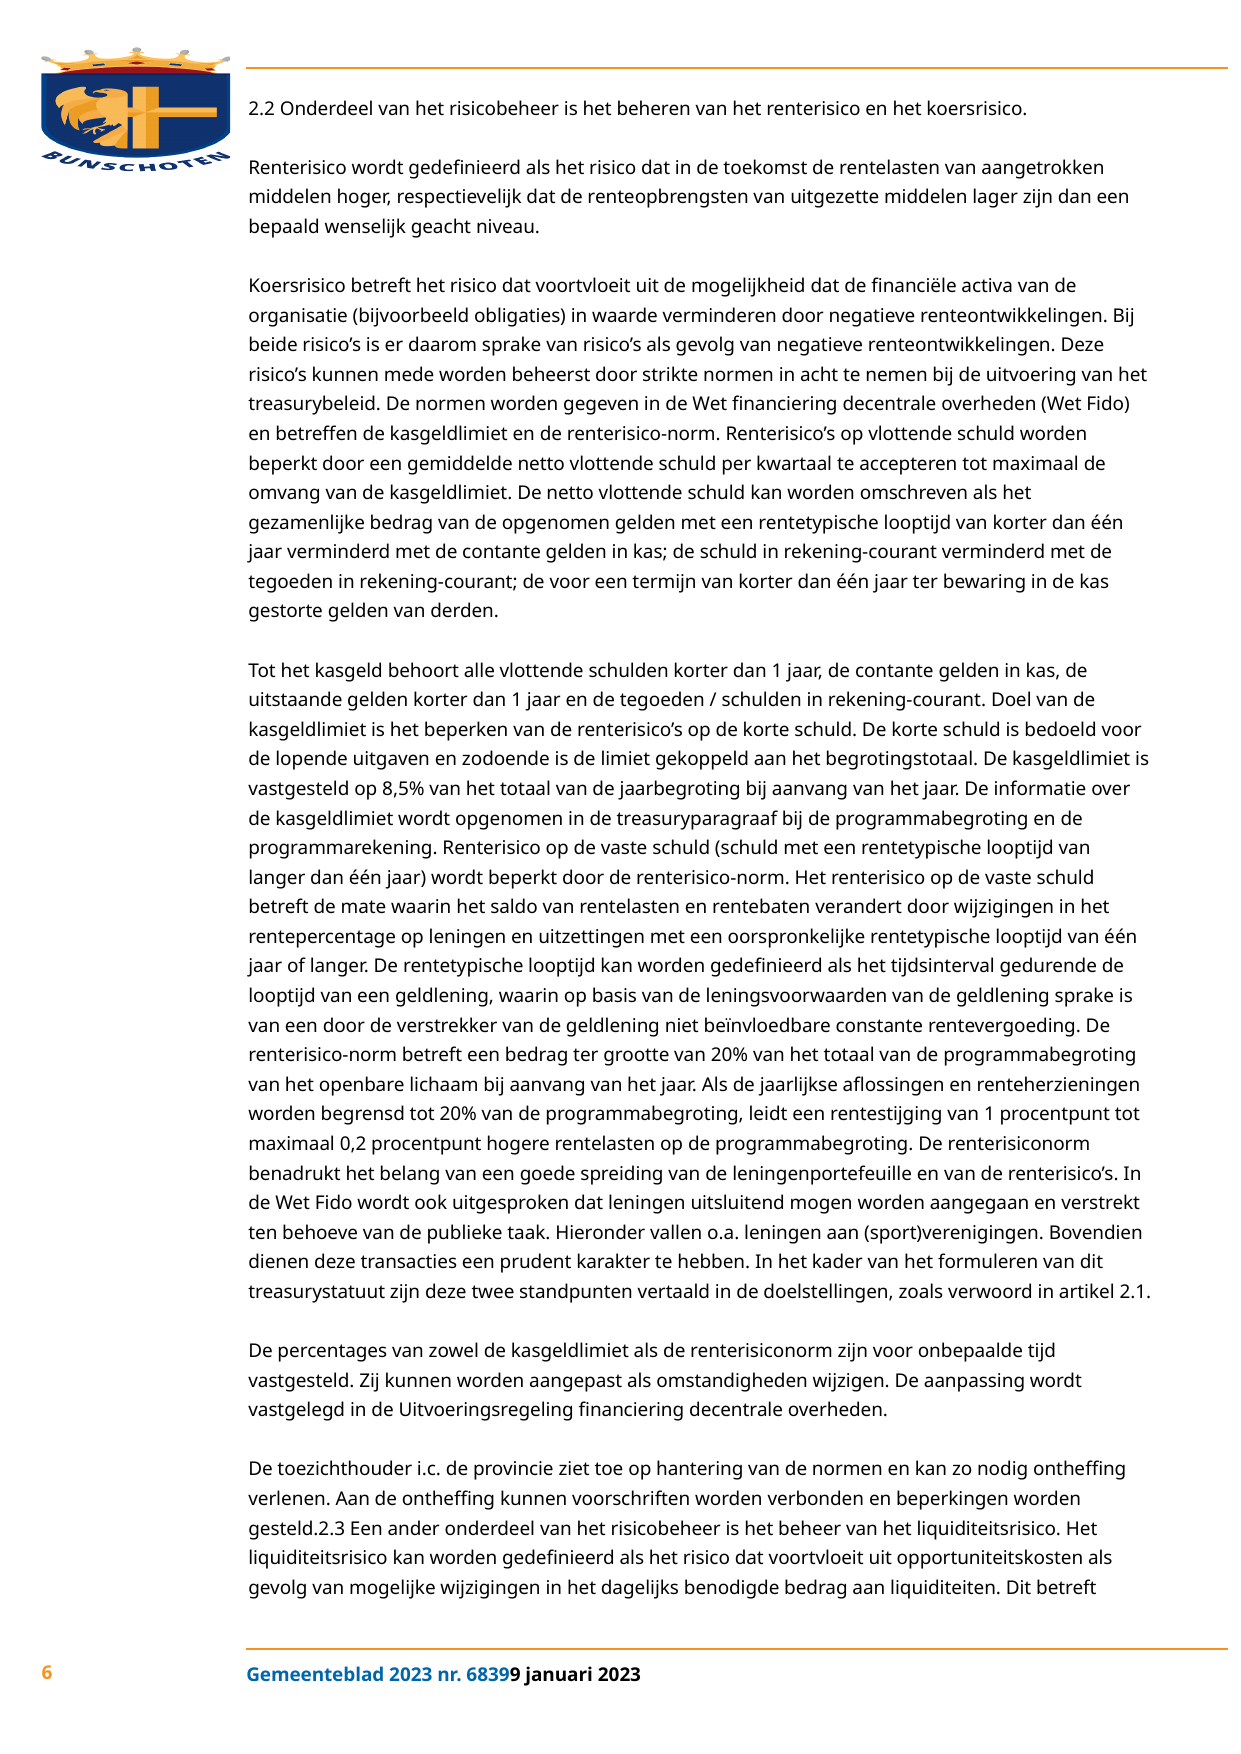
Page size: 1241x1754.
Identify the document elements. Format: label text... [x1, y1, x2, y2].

text Renterisico wordt gedefinieerd als het risico dat in de toekomst de rentelasten van aangetrokken middelen hoger, respectievelijk dat de renteopbrengsten van uitgezette middelen lager zijn dan een bepaald wenselijk geacht niveau. [248, 154, 1152, 239]
text 2.2 Onderdeel van het risicobeheer is het beheren van het renterisico en het koersrisico. [248, 95, 1152, 121]
text De percentages van zowel de kasgeldlimiet als de renterisiconorm zijn voor onbepaalde tijd vastgesteld. Zij kunnen worden aangepast als omstandigheden wijzigen. De aanpassing wordt vastgelegd in de Uitvoeringsregeling financiering decentrale overheden. [248, 1337, 1152, 1422]
text Koersrisico betreft het risico dat voortvloeit uit de mogelijkheid dat de financiële activa van de organisatie (bijvoorbeeld obligaties) in waarde verminderen door negatieve renteontwikkelingen. Bij beide risico’s is er daarom sprake van risico’s als gevolg van negatieve renteontwikkelingen. Deze risico’s kunnen mede worden beheerst door strikte normen in acht te nemen bij de uitvoering van het treasurybeleid. De normen worden gegeven in de Wet financiering decentrale overheden (Wet Fido) en betreffen de kasgeldlimiet en de renterisico-norm. Renterisico’s op vlottende schuld worden beperkt door een gemiddelde netto vlottende schuld per kwartaal te accepteren tot maximaal de omvang van de kasgeldlimiet. De netto vlottende schuld kan worden omschreven als het gezamenlijke bedrag van de opgenomen gelden met een rentetypische looptijd van korter dan één jaar verminderd met de contante gelden in kas; de schuld in rekening-courant verminderd met de tegoeden in rekening-courant; de voor een termijn van korter dan één jaar ter bewaring in de kas gestorte gelden van derden. [248, 272, 1152, 623]
text Tot het kasgeld behoort alle vlottende schulden korter dan 1 jaar, de contante gelden in kas, de uitstaande gelden korter dan 1 jaar en de tegoeden / schulden in rekening-courant. Doel van de kasgeldlimiet is het beperken van de renterisico’s op de korte schuld. De korte schuld is bedoeld voor de lopende uitgaven en zodoende is de limiet gekoppeld aan het begrotingstotaal. De kasgeldlimiet is vastgesteld op 8,5% van het totaal van de jaarbegroting bij aanvang van het jaar. De informatie over de kasgeldlimiet wordt opgenomen in de treasuryparagraaf bij de programmabegroting en de programmarekening. Renterisico op de vaste schuld (schuld met een rentetypische looptijd van langer dan één jaar) wordt beperkt door de renterisico-norm. Het renterisico op de vaste schuld betreft de mate waarin het saldo van rentelasten en rentebaten verandert door wijzigingen in het rentepercentage op leningen en uitzettingen met een oorspronkelijke rentetypische looptijd van één jaar of langer. De rentetypische looptijd kan worden gedefinieerd als het tijdsinterval gedurende de looptijd van een geldlening, waarin op basis van de leningsvoorwaarden van de geldlening sprake is van een door de verstrekker van de geldlening niet beïnvloedbare constante rentevergoeding. De renterisico-norm betreft een bedrag ter grootte van 20% van het totaal van de programmabegroting van het openbare lichaam bij aanvang van het jaar. Als de jaarlijkse aflossingen en renteherzieningen worden begrensd tot 20% van de programmabegroting, leidt een rentestijging van 1 procentpunt tot maximaal 0,2 procentpunt hogere rentelasten op de programmabegroting. De renterisiconorm benadrukt het belang van een goede spreiding van de leningenportefeuille en van de renterisico’s. In de Wet Fido wordt ook uitgesproken dat leningen uitsluitend mogen worden aangegaan en verstrekt ten behoeve van de publieke taak. Hieronder vallen o.a. leningen aan (sport)verenigingen. Bovendien dienen deze transacties een prudent karakter te hebben. In het kader van het formuleren van dit treasurystatuut zijn deze twee standpunten vertaald in de doelstellingen, zoals verwoord in artikel 2.1. [248, 657, 1152, 1304]
text De toezichthouder i.c. de provincie ziet toe op hantering van de normen en kan zo nodig ontheffing verlenen. Aan de ontheffing kunnen voorschriften worden verbonden en beperkingen worden gesteld.2.3 Een ander onderdeel van het risicobeheer is het beheer van het liquiditeitsrisico. Het liquiditeitsrisico kan worden gedefinieerd als het risico dat voortvloeit uit opportuniteitskosten als gevolg van mogelijke wijzigingen in het dagelijks benodigde bedrag aan liquiditeiten. Dit betreft [248, 1456, 1152, 1600]
picture [41, 47, 231, 172]
